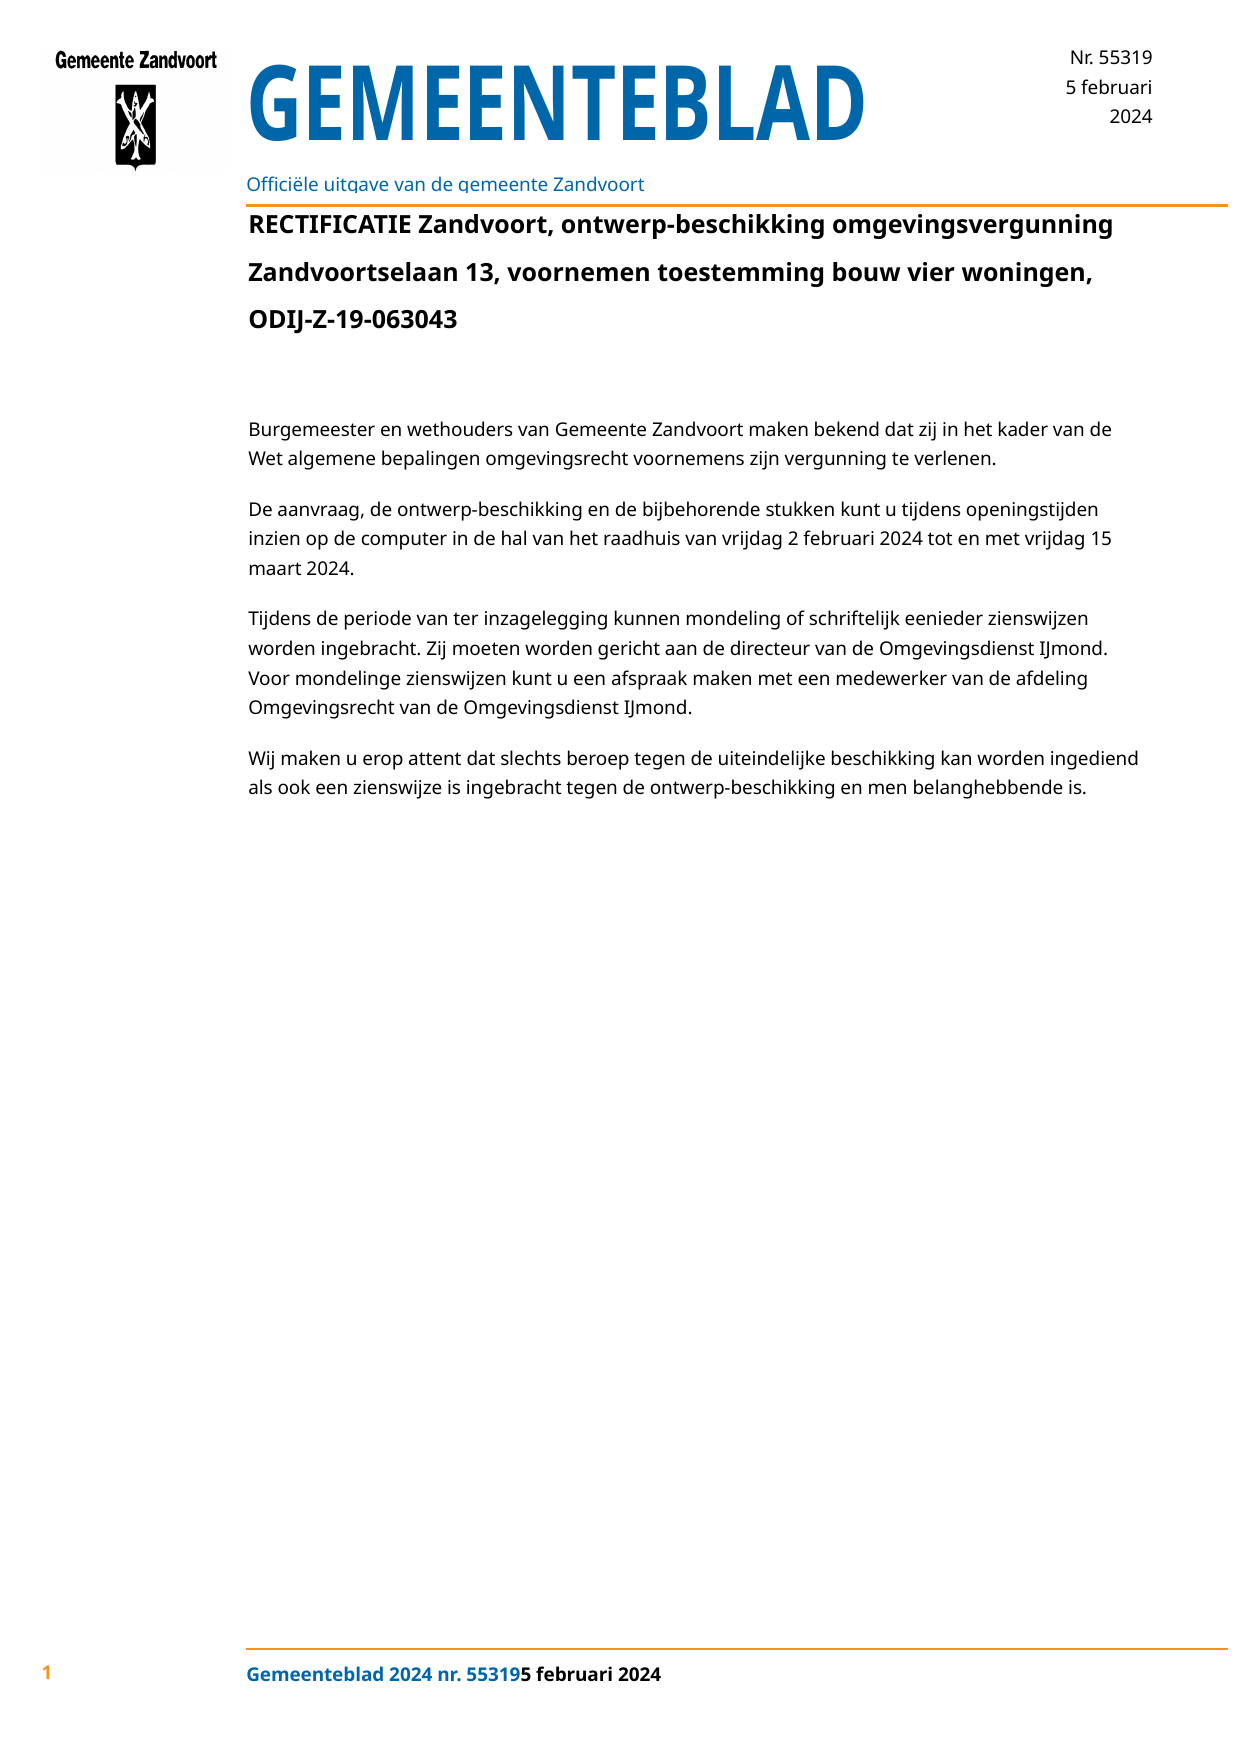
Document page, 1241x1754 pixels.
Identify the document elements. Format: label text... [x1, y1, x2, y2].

text Burgemeester en wethouders van Gemeente Zandvoort maken bekend dat zij in het kader van de Wet algemene bepalingen omgevingsrecht voornemens zijn vergunning te verlenen. [248, 416, 1152, 471]
text Tijdens de periode van ter inzagelegging kunnen mondeling of schriftelijk eenieder zienswijzen worden ingebracht. Zij moeten worden gericht aan de directeur van de Omgevingsdienst IJmond. Voor mondelinge zienswijzen kunt u een afspraak maken met een medewerker van de afdeling Omgevingsrecht van de Omgevingsdienst IJmond. [248, 606, 1152, 720]
text RECTIFICATIE Zandvoort, ontwerp-beschikking omgevingsvergunning Zandvoortselaan 13, voornemen toestemming bouw vier woningen, ODIJ-Z-19-063043 [248, 207, 1152, 336]
text De aanvraag, de ontwerp-beschikking en de bijbehorende stukken kunt u tijdens openingstijden inzien op de computer in de hal van het raadhuis van vrijdag 2 februari 2024 tot en met vrijdag 15 maart 2024. [248, 496, 1152, 581]
text Wij maken u erop attent dat slechts beroep tegen de uiteindelijke beschikking kan worden ingediend als ook een zienswijze is ingebracht tegen de ontwerp-beschikking en men belanghebbende is. [248, 745, 1152, 800]
picture [41, 47, 231, 172]
